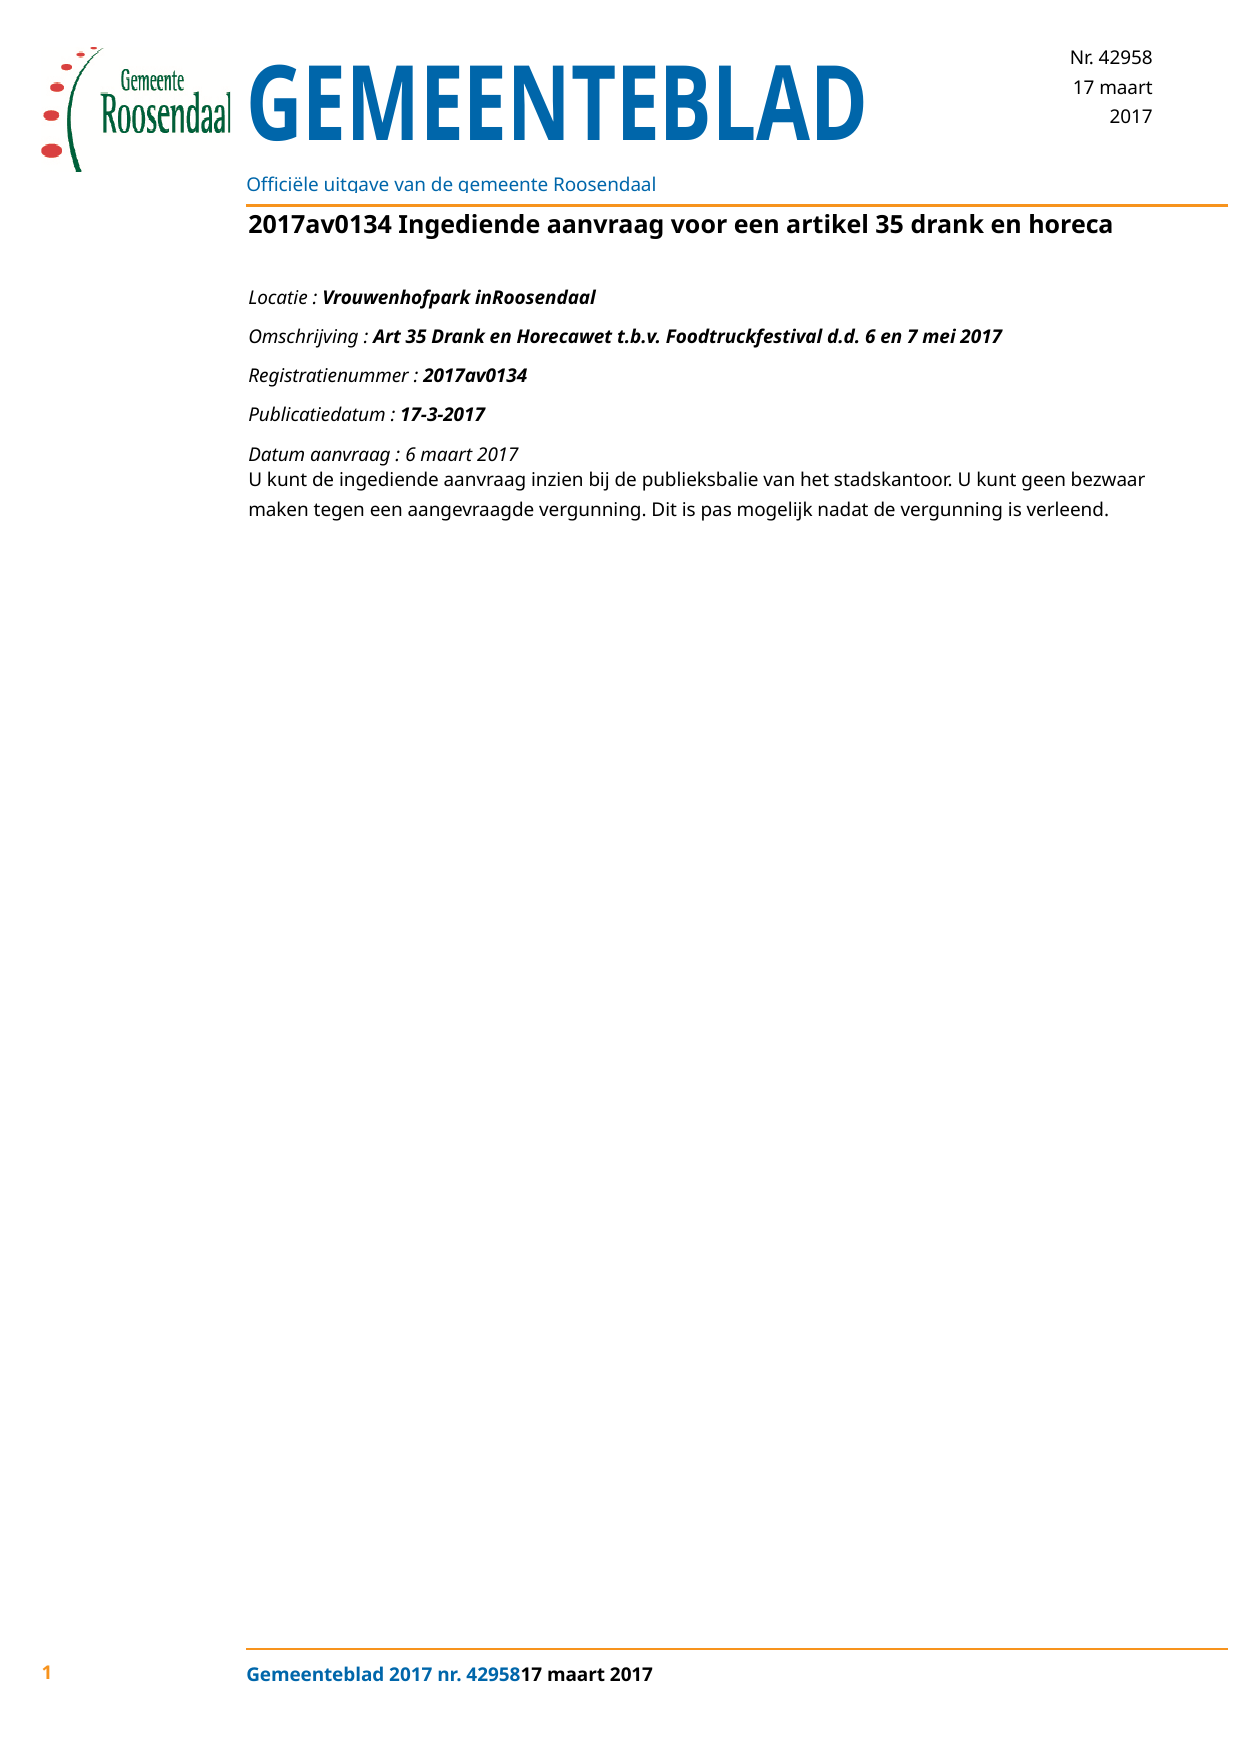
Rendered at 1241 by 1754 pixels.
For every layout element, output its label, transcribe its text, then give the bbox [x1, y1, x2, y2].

text Locatie : Vrouwenhofpark inRoosendaal [248, 284, 1152, 309]
picture [41, 47, 231, 172]
text Publicatiedatum : 17-3-2017 [248, 402, 1152, 427]
text U kunt de ingediende aanvraag inzien bij de publieksbalie van het stadskantoor. U kunt geen bezwaar maken tegen een aangevraagde vergunning. Dit is pas mogelijk nadat de vergunning is verleend. [248, 467, 1152, 522]
text Datum aanvraag : 6 maart 2017 [248, 441, 1152, 467]
text Registratienummer : 2017av0134 [248, 362, 1152, 388]
text 2017av0134 Ingediende aanvraag voor een artikel 35 drank en horeca [248, 207, 1152, 241]
text Omschrijving : Art 35 Drank en Horecawet t.b.v. Foodtruckfestival d.d. 6 en 7 mei 2017 [248, 323, 1152, 349]
